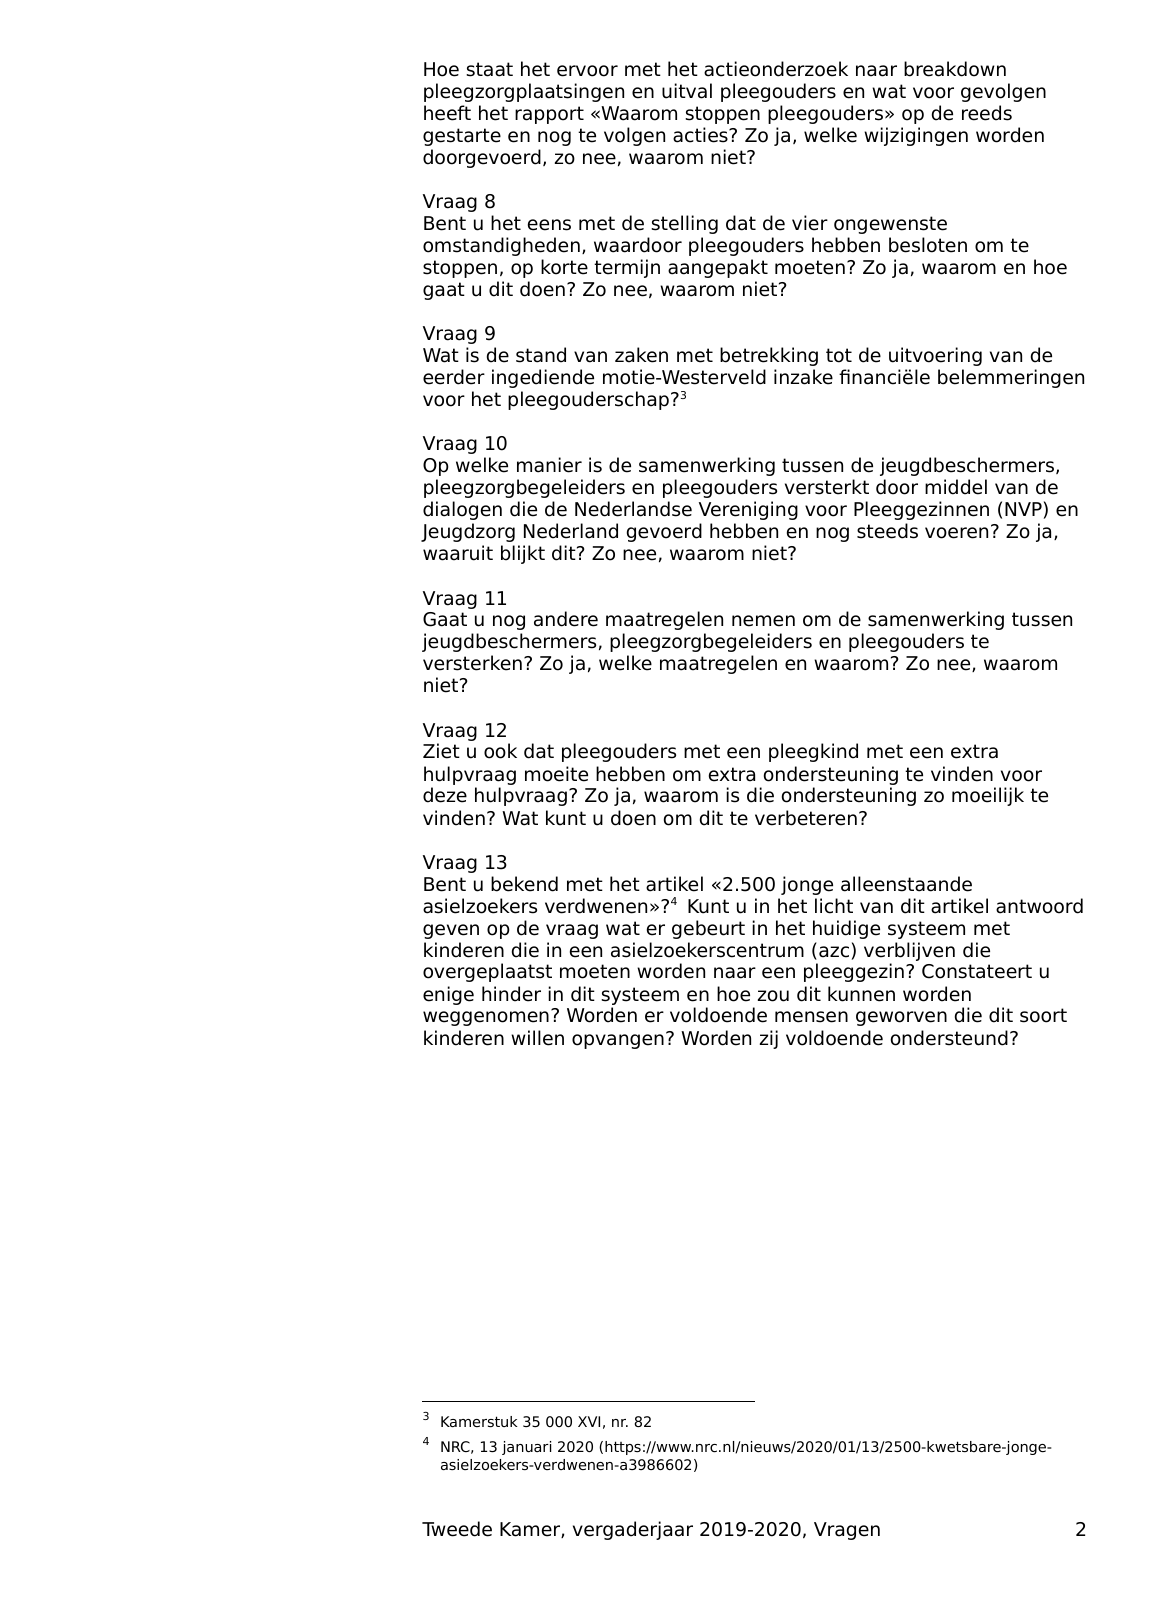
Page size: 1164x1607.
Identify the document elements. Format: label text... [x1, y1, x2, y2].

text Vraag 9 [422, 323, 1087, 345]
text Gaat u nog andere maatregelen nemen om de samenwerking tussen jeugdbeschermers, pleegzorgbegeleiders en pleegouders te versterken? Zo ja, welke maatregelen en waarom? Zo nee, waarom niet? [422, 609, 1087, 697]
text Vraag 11 [422, 587, 1087, 609]
text Op welke manier is de samenwerking tussen de jeugdbeschermers, pleegzorgbegeleiders en pleegouders versterkt door middel van de dialogen die de Nederlandse Vereniging voor Pleeggezinnen (NVP) en Jeugdzorg Nederland gevoerd hebben en nog steeds voeren? Zo ja, waaruit blijkt dit? Zo nee, waarom niet? [422, 455, 1087, 565]
text Vraag 12 [422, 719, 1087, 741]
text Kamerstuk 35 000 XVI, nr. 82 [422, 1410, 1087, 1432]
text Vraag 8 [422, 191, 1087, 213]
text NRC, 13 januari 2020 (https://www.nrc.nl/nieuws/2020/01/13/2500-kwetsbare-jonge-asielzoekers-verdwenen-a3986602) [422, 1435, 1087, 1474]
text Bent u het eens met de stelling dat de vier ongewenste omstandigheden, waardoor pleegouders hebben besloten om te stoppen, op korte termijn aangepakt moeten? Zo ja, waarom en hoe gaat u dit doen? Zo nee, waarom niet? [422, 213, 1087, 301]
text Vraag 10 [422, 433, 1087, 455]
text Vraag 13 [422, 852, 1087, 873]
text Bent u bekend met het artikel «2.500 jonge alleenstaande asielzoekers verdwenen»? Kunt u in het licht van dit artikel antwoord geven op de vraag wat er gebeurt in het huidige systeem met kinderen die in een asielzoekerscentrum (azc) verblijven die overgeplaatst moeten worden naar een pleeggezin? Constateert u enige hinder in dit systeem en hoe zou dit kunnen worden weggenomen? Worden er voldoende mensen geworven die dit soort kinderen willen opvangen? Worden zij voldoende ondersteund? [422, 873, 1087, 1049]
text Hoe staat het ervoor met het actieonderzoek naar breakdown pleegzorgplaatsingen en uitval pleegouders en wat voor gevolgen heeft het rapport «Waarom stoppen pleegouders» op de reeds gestarte en nog te volgen acties? Zo ja, welke wijzigingen worden doorgevoerd, zo nee, waarom niet? [422, 59, 1087, 169]
text Ziet u ook dat pleegouders met een pleegkind met een extra hulpvraag moeite hebben om extra ondersteuning te vinden voor deze hulpvraag? Zo ja, waarom is die ondersteuning zo moeilijk te vinden? Wat kunt u doen om dit te verbeteren? [422, 741, 1087, 829]
text Wat is de stand van zaken met betrekking tot de uitvoering van de eerder ingediende motie-Westerveld inzake financiële belemmeringen voor het pleegouderschap? [422, 345, 1087, 411]
